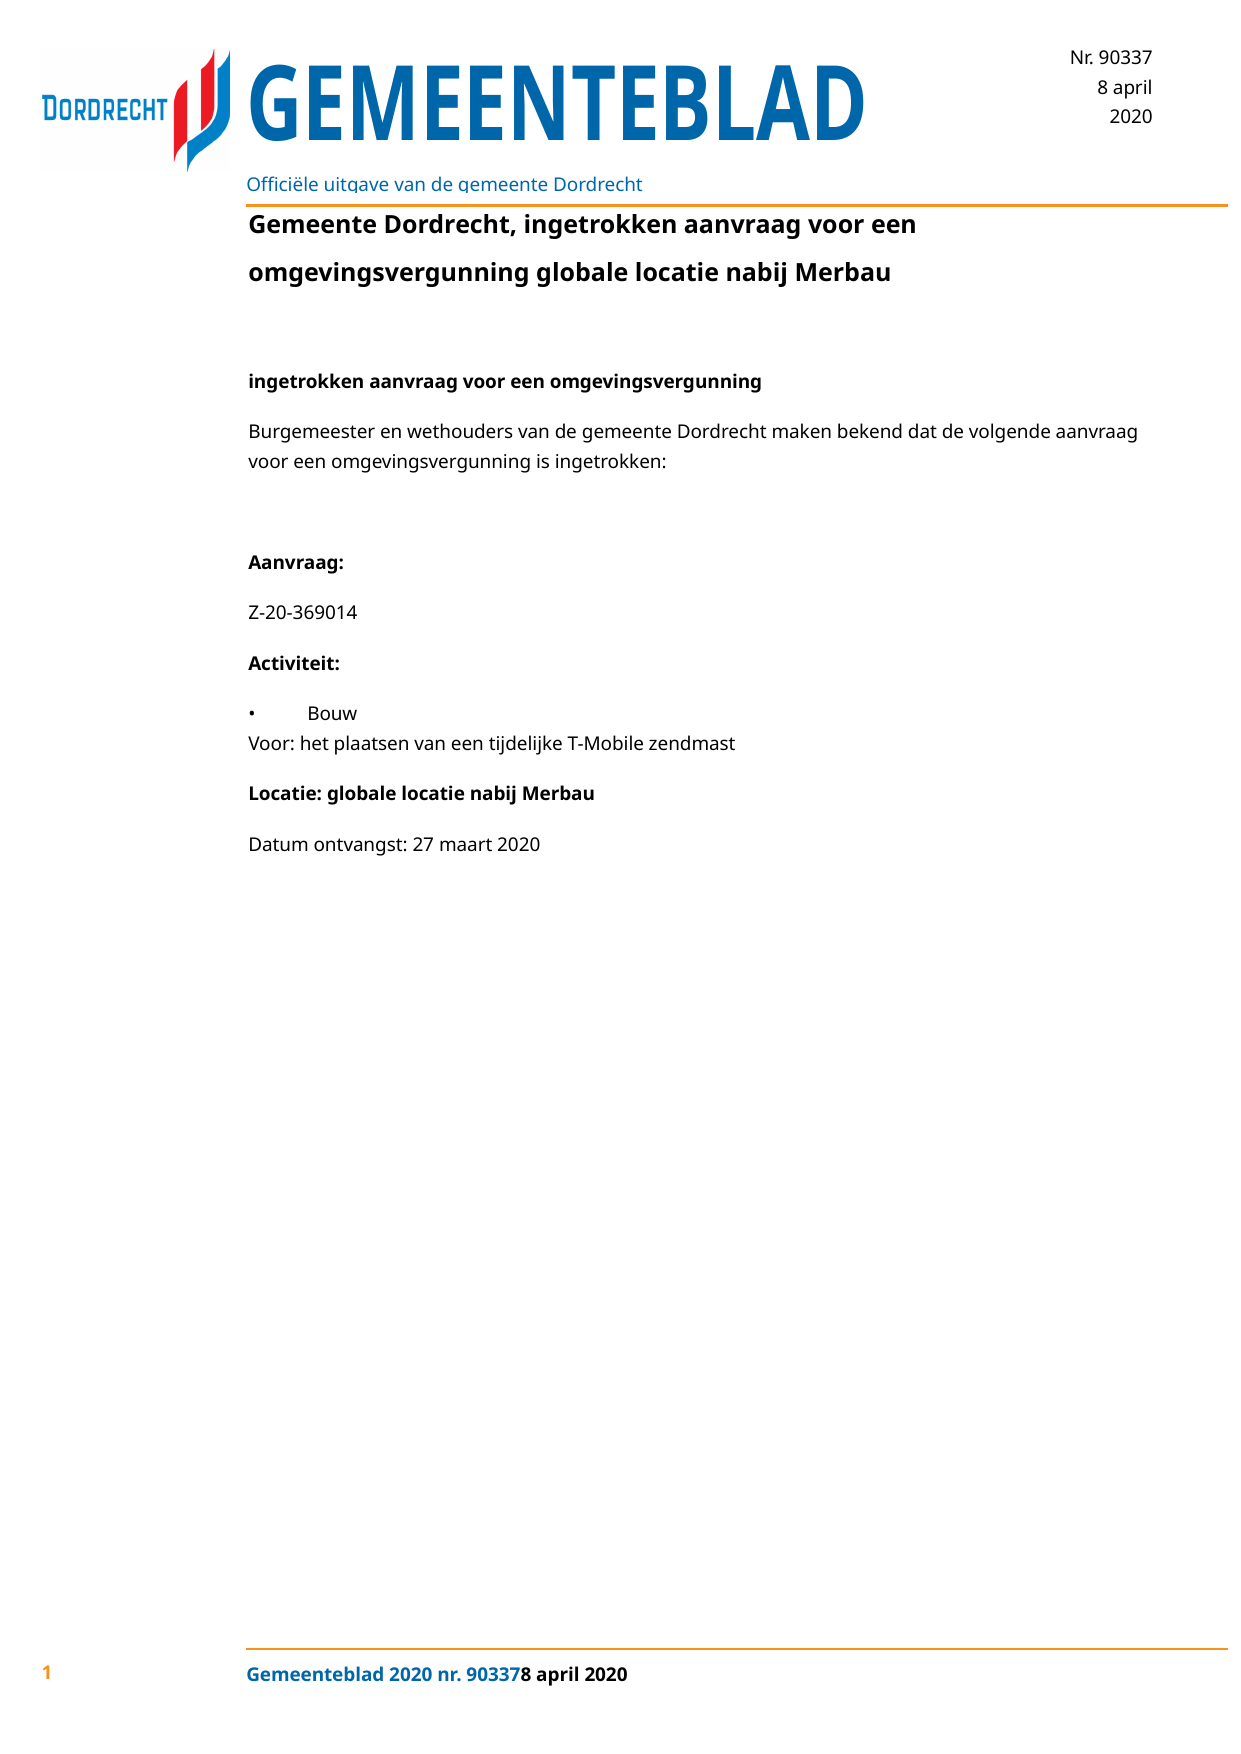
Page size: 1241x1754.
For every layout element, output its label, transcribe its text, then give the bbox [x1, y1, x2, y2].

picture [41, 47, 231, 172]
text ingetrokken aanvraag voor een omgevingsvergunning [248, 368, 1152, 394]
text Gemeente Dordrecht, ingetrokken aanvraag voor een omgevingsvergunning globale locatie nabij Merbau [248, 207, 1152, 288]
list Bouw [248, 700, 1152, 726]
text Burgemeester en wethouders van de gemeente Dordrecht maken bekend dat de volgende aanvraag voor een omgevingsvergunning is ingetrokken: [248, 419, 1152, 474]
text Aanvraag: [248, 549, 1152, 575]
text Datum ontvangst: 27 maart 2020 [248, 831, 1152, 857]
text Z-20-369014 [248, 599, 1152, 625]
text Voor: het plaatsen van een tijdelijke T-Mobile zendmast [248, 730, 1152, 756]
text Activiteit: [248, 650, 1152, 676]
text Locatie: globale locatie nabij Merbau [248, 780, 1152, 806]
